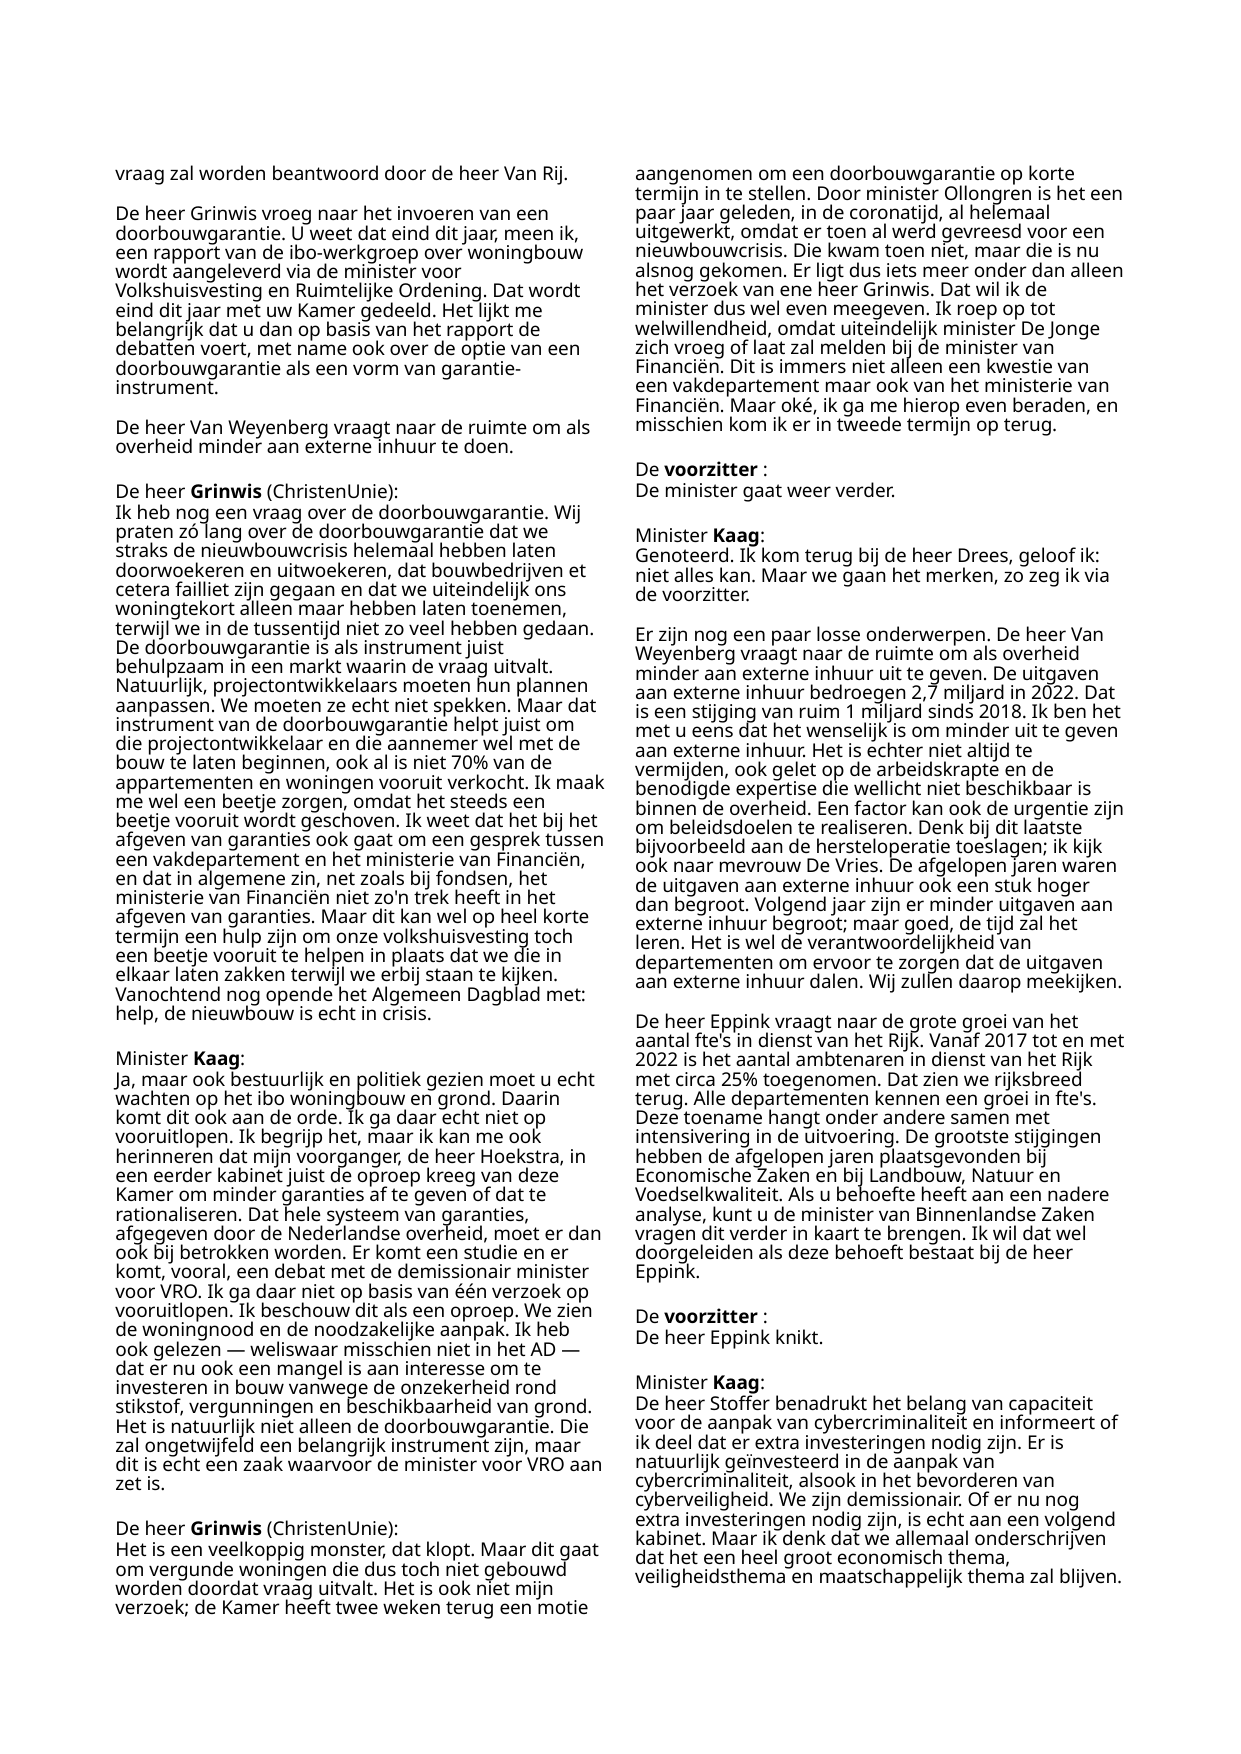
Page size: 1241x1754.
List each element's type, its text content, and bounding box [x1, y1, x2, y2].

text De heer Stoffer benadrukt het belang van capaciteit voor de aanpak van cybercriminaliteit en informeert of ik deel dat er extra investeringen nodig zijn. Er is natuurlijk geïnvesteerd in de aanpak van cybercriminaliteit, alsook in het bevorderen van cyberveiligheid. We zijn demissionair. Of er nu nog extra investeringen nodig zijn, is echt aan een volgend kabinet. Maar ik denk dat we allemaal onderschrijven dat het een heel groot economisch thema, veiligheidsthema en maatschappelijk thema zal blijven. [635, 1395, 1125, 1588]
text De heer Grinwis (ChristenUnie): [115, 1516, 605, 1541]
text Minister Kaag: [635, 522, 1125, 547]
text De heer Eppink vraagt naar de grote groei van het aantal fte's in dienst van het Rijk. Vanaf 2017 tot en met 2022 is het aantal ambtenaren in dienst van het Rijk met circa 25% toegenomen. Dat zien we rijksbreed terug. Alle departementen kennen een groei in fte's. Deze toename hangt onder andere samen met intensivering in de uitvoering. De grootste stijgingen hebben de afgelopen jaren plaatsgevonden bij Economische Zaken en bij Landbouw, Natuur en Voedselkwaliteit. Als u behoefte heeft aan een nadere analyse, kunt u de minister van Binnenlandse Zaken vragen dit verder in kaart te brengen. Ik wil dat wel doorgeleiden als deze behoeft bestaat bij de heer Eppink. [635, 1013, 1125, 1283]
text vraag zal worden beantwoord door de heer Van Rij. [115, 165, 605, 184]
text De heer Grinwis (ChristenUnie): [115, 478, 605, 504]
text Minister Kaag: [115, 1045, 605, 1071]
text Ja, maar ook bestuurlijk en politiek gezien moet u echt wachten op het ibo woningbouw en grond. Daarin komt dit ook aan de orde. Ik ga daar echt niet op vooruitlopen. Ik begrijp het, maar ik kan me ook herinneren dat mijn voorganger, de heer Hoekstra, in een eerder kabinet juist de oproep kreeg van deze Kamer om minder garanties af te geven of dat te rationaliseren. Dat hele systeem van garanties, afgegeven door de Nederlandse overheid, moet er dan ook bij betrokken worden. Er komt een studie en er komt, vooral, een debat met de demissionair minister voor VRO. Ik ga daar niet op basis van één verzoek op vooruitlopen. Ik beschouw dit als een oproep. We zien de woningnood en de noodzakelijke aanpak. Ik heb ook gelezen — weliswaar misschien niet in het AD — dat er nu ook een mangel is aan interesse om te investeren in bouw vanwege de onzekerheid rond stikstof, vergunningen en beschikbaarheid van grond. Het is natuurlijk niet alleen de doorbouwgarantie. Die zal ongetwijfeld een belangrijk instrument zijn, maar dit is echt een zaak waarvoor de minister voor VRO aan zet is. [115, 1071, 605, 1495]
text De minister gaat weer verder. [635, 482, 1125, 501]
text De voorzitter : [635, 1303, 1125, 1329]
text De heer Eppink knikt. [635, 1329, 1125, 1348]
text Er zijn nog een paar losse onderwerpen. De heer Van Weyenberg vraagt naar de ruimte om als overheid minder aan externe inhuur uit te geven. De uitgaven aan externe inhuur bedroegen 2,7 miljard in 2022. Dat is een stijging van ruim 1 miljard sinds 2018. Ik ben het met u eens dat het wenselijk is om minder uit te geven aan externe inhuur. Het is echter niet altijd te vermijden, ook gelet op de arbeidskrapte en de benodigde expertise die wellicht niet beschikbaar is binnen de overheid. Een factor kan ook de urgentie zijn om beleidsdoelen te realiseren. Denk bij dit laatste bijvoorbeeld aan de hersteloperatie toeslagen; ik kijk ook naar mevrouw De Vries. De afgelopen jaren waren de uitgaven aan externe inhuur ook een stuk hoger dan begroot. Volgend jaar zijn er minder uitgaven aan externe inhuur begroot; maar goed, de tijd zal het leren. Het is wel de verantwoordelijkheid van departementen om ervoor te zorgen dat de uitgaven aan externe inhuur dalen. Wij zullen daarop meekijken. [635, 626, 1125, 992]
text De heer Van Weyenberg vraagt naar de ruimte om als overheid minder aan externe inhuur te doen. [115, 419, 605, 457]
text De voorzitter : [635, 456, 1125, 482]
text Minister Kaag: [635, 1369, 1125, 1395]
text Het is een veelkoppig monster, dat klopt. Maar dit gaat om vergunde woningen die dus toch niet gebouwd worden doordat vraag uitvalt. Het is ook niet mijn verzoek; de Kamer heeft twee weken terug een motie [115, 1541, 605, 1618]
text aangenomen om een doorbouwgarantie op korte termijn in te stellen. Door minister Ollongren is het een paar jaar geleden, in de coronatijd, al helemaal uitgewerkt, omdat er toen al werd gevreesd voor een nieuwbouwcrisis. Die kwam toen niet, maar die is nu alsnog gekomen. Er ligt dus iets meer onder dan alleen het verzoek van ene heer Grinwis. Dat wil ik de minister dus wel even meegeven. Ik roep op tot welwillendheid, omdat uiteindelijk minister De Jonge zich vroeg of laat zal melden bij de minister van Financiën. Dit is immers niet alleen een kwestie van een vakdepartement maar ook van het ministerie van Financiën. Maar oké, ik ga me hierop even beraden, en misschien kom ik er in tweede termijn op terug. [635, 165, 1125, 435]
text De heer Grinwis vroeg naar het invoeren van een doorbouwgarantie. U weet dat eind dit jaar, meen ik, een rapport van de ibo-werkgroep over woningbouw wordt aangeleverd via de minister voor Volkshuisvesting en Ruimtelijke Ordening. Dat wordt eind dit jaar met uw Kamer gedeeld. Het lijkt me belangrijk dat u dan op basis van het rapport de debatten voert, met name ook over de optie van een doorbouwgarantie als een vorm van garantie-instrument. [115, 205, 605, 398]
text Ik heb nog een vraag over de doorbouwgarantie. Wij praten zó lang over de doorbouwgarantie dat we straks de nieuwbouwcrisis helemaal hebben laten doorwoekeren en uitwoekeren, dat bouwbedrijven et cetera failliet zijn gegaan en dat we uiteindelijk ons woningtekort alleen maar hebben laten toenemen, terwijl we in de tussentijd niet zo veel hebben gedaan. De doorbouwgarantie is als instrument juist behulpzaam in een markt waarin de vraag uitvalt. Natuurlijk, projectontwikkelaars moeten hun plannen aanpassen. We moeten ze echt niet spekken. Maar dat instrument van de doorbouwgarantie helpt juist om die projectontwikkelaar en die aannemer wel met de bouw te laten beginnen, ook al is niet 70% van de appartementen en woningen vooruit verkocht. Ik maak me wel een beetje zorgen, omdat het steeds een beetje vooruit wordt geschoven. Ik weet dat het bij het afgeven van garanties ook gaat om een gesprek tussen een vakdepartement en het ministerie van Financiën, en dat in algemene zin, net zoals bij fondsen, het ministerie van Financiën niet zo'n trek heeft in het afgeven van garanties. Maar dit kan wel op heel korte termijn een hulp zijn om onze volkshuisvesting toch een beetje vooruit te helpen in plaats dat we die in elkaar laten zakken terwijl we erbij staan te kijken. Vanochtend nog opende het Algemeen Dagblad met: help, de nieuwbouw is echt in crisis. [115, 504, 605, 1024]
text Genoteerd. Ik kom terug bij de heer Drees, geloof ik: niet alles kan. Maar we gaan het merken, zo zeg ik via de voorzitter. [635, 547, 1125, 605]
